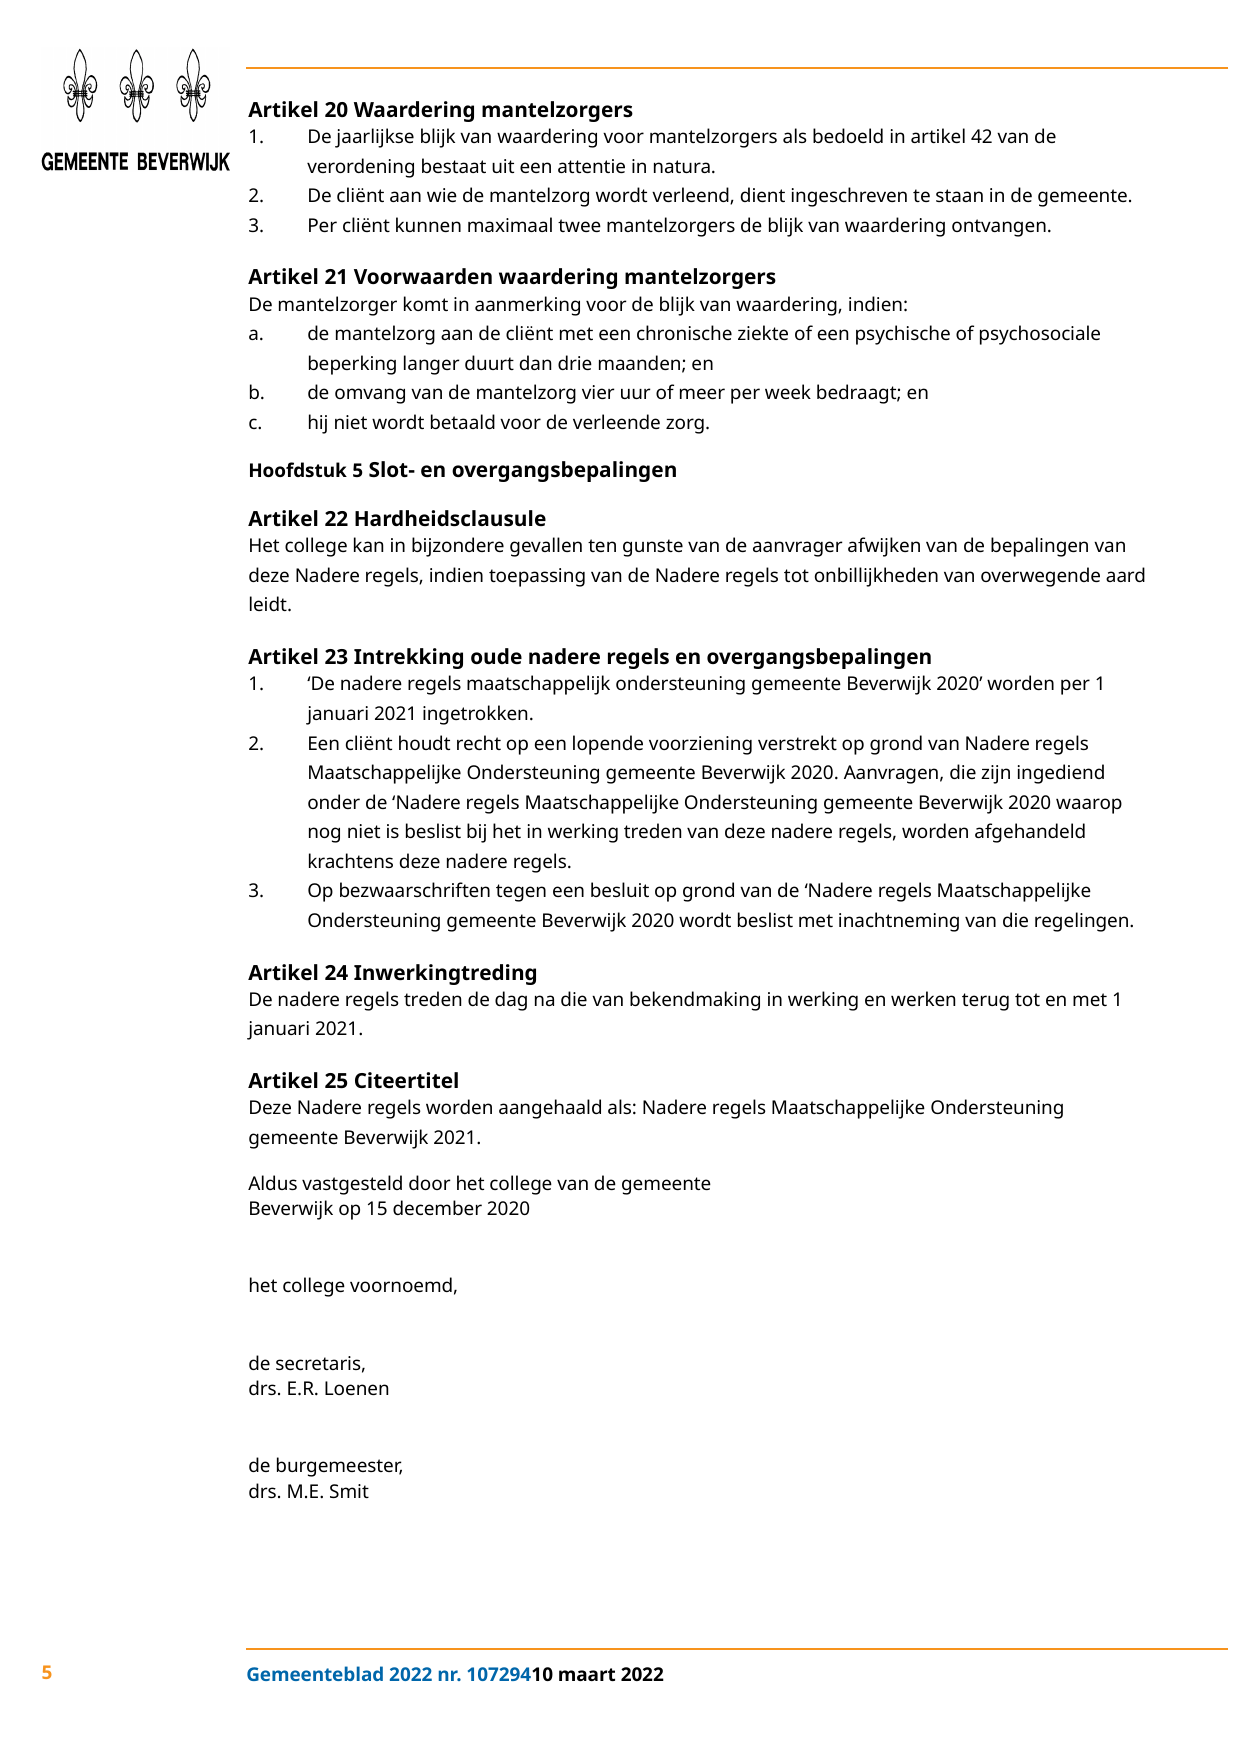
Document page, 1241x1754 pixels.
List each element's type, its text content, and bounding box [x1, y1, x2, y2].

list De cliënt aan wie de mantelzorg wordt verleend, dient ingeschreven te staan in de gemeente. [248, 182, 1152, 208]
text De nadere regels treden de dag na die van bekendmaking in werking en werken terug tot en met 1 januari 2021. [248, 986, 1152, 1041]
list de mantelzorg aan de cliënt met een chronische ziekte of een psychische of psychosociale beperking langer duurt dan drie maanden; en [248, 320, 1152, 376]
list de omvang van de mantelzorg vier uur of meer per week bedraagt; en [248, 379, 1152, 405]
text Artikel 25 Citeertitel [248, 1066, 1152, 1094]
text Aldus vastgesteld door het college van de gemeente [248, 1170, 1152, 1195]
text Artikel 21 Voorwaarden waardering mantelzorgers [248, 262, 1152, 291]
list De jaarlijkse blijk van waardering voor mantelzorgers als bedoeld in artikel 42 van de verordening bestaat uit een attentie in natura. [248, 123, 1152, 178]
text de burgemeester, [248, 1453, 1152, 1478]
text Artikel 23 Intrekking oude nadere regels en overgangsbepalingen [248, 642, 1152, 671]
text Artikel 20 Waardering mantelzorgers [248, 95, 1152, 123]
list Op bezwaarschriften tegen een besluit op grond van de ‘Nadere regels Maatschappelijke Ondersteuning gemeente Beverwijk 2020 wordt beslist met inachtneming van die regelingen. [248, 878, 1152, 933]
text Het college kan in bijzondere gevallen ten gunste van de aanvrager afwijken van de bepalingen van deze Nadere regels, indien toepassing van de Nadere regels tot onbillijkheden van overwegende aard leidt. [248, 532, 1152, 617]
list hij niet wordt betaald voor de verleende zorg. [248, 409, 1152, 435]
text drs. E.R. Loenen [248, 1376, 1152, 1401]
text de secretaris, [248, 1350, 1152, 1376]
text Artikel 22 Hardheidsclausule [248, 504, 1152, 532]
text Hoofdstuk 5 Slot- en overgangsbepalingen [248, 455, 1152, 483]
list Per cliënt kunnen maximaal twee mantelzorgers de blijk van waardering ontvangen. [248, 212, 1152, 238]
text Deze Nadere regels worden aangehaald als: Nadere regels Maatschappelijke Ondersteuning gemeente Beverwijk 2021. [248, 1094, 1152, 1150]
text De mantelzorger komt in aanmerking voor de blijk van waardering, indien: [248, 291, 1152, 317]
text het college voornoemd, [248, 1273, 1152, 1298]
list ‘De nadere regels maatschappelijk ondersteuning gemeente Beverwijk 2020’ worden per 1 januari 2021 ingetrokken. [248, 671, 1152, 726]
list Een cliënt houdt recht op een lopende voorziening verstrekt op grond van Nadere regels Maatschappelijke Ondersteuning gemeente Beverwijk 2020. Aanvragen, die zijn ingediend onder de ‘Nadere regels Maatschappelijke Ondersteuning gemeente Beverwijk 2020 waarop nog niet is beslist bij het in werking treden van deze nadere regels, worden afgehandeld krachtens deze nadere regels. [248, 730, 1152, 874]
text Beverwijk op 15 december 2020 [248, 1195, 1152, 1221]
text drs. M.E. Smit [248, 1478, 1152, 1504]
text Artikel 24 Inwerkingtreding [248, 958, 1152, 986]
picture [41, 47, 231, 172]
